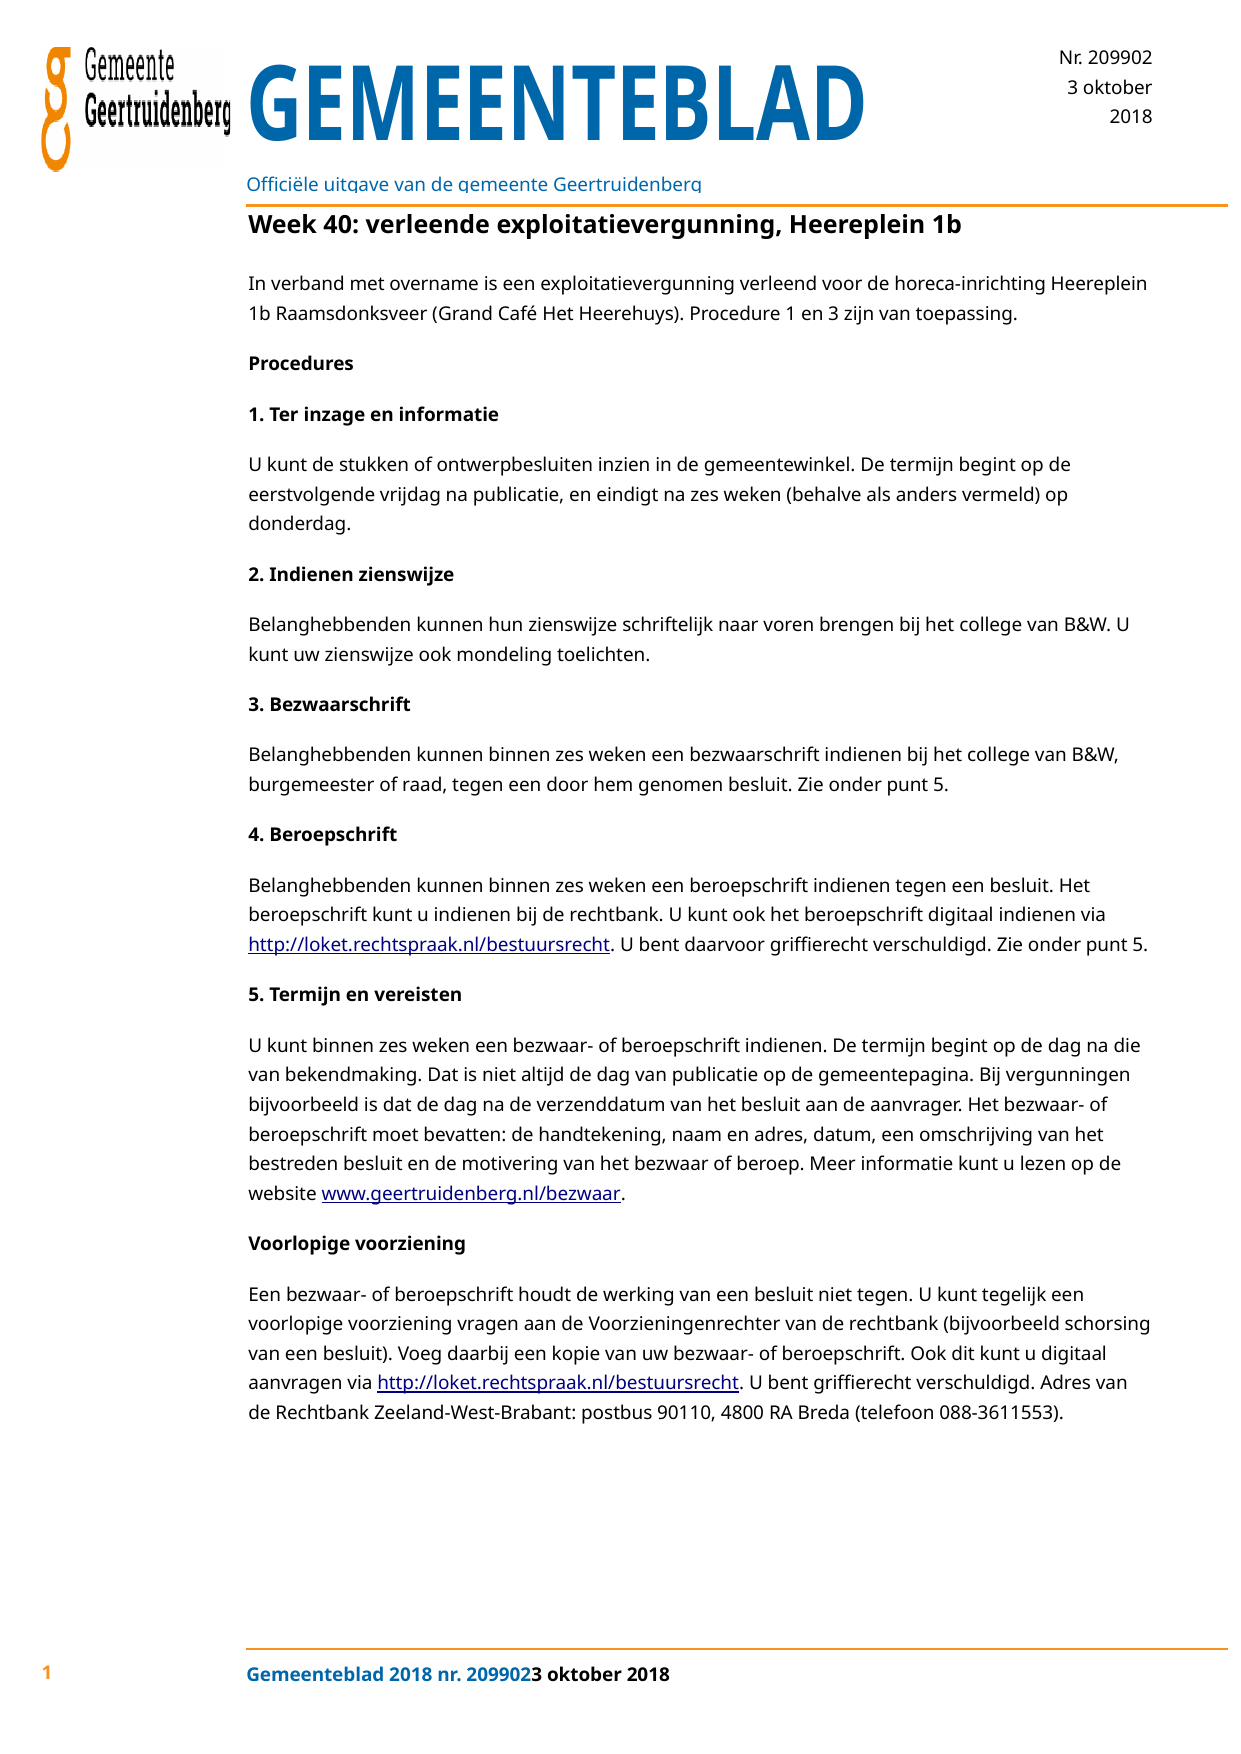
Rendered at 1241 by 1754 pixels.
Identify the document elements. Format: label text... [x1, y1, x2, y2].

text U kunt binnen zes weken een bezwaar- of beroepschrift indienen. De termijn begint op de dag na die van bekendmaking. Dat is niet altijd de dag van publicatie op de gemeentepagina. Bij vergunningen bijvoorbeeld is dat de dag na de verzenddatum van het besluit aan de aanvrager. Het bezwaar- of beroepschrift moet bevatten: de handtekening, naam en adres, datum, een omschrijving van het bestreden besluit en de motivering van het bezwaar of beroep. Meer informatie kunt u lezen op de website www.geertruidenberg.nl/bezwaar. [248, 1032, 1152, 1206]
text In verband met overname is een exploitatievergunning verleend voor de horeca-inrichting Heereplein 1b Raamsdonksveer (Grand Café Het Heerehuys). Procedure 1 en 3 zijn van toepassing. [248, 270, 1152, 326]
text 5. Termijn en vereisten [248, 982, 1152, 1007]
text U kunt de stukken of ontwerpbesluiten inzien in de gemeentewinkel. De termijn begint op de eerstvolgende vrijdag na publicatie, en eindigt na zes weken (behalve als anders vermeld) op donderdag. [248, 451, 1152, 536]
text 3. Bezwaarschrift [248, 691, 1152, 717]
text Een bezwaar- of beroepschrift houdt de werking van een besluit niet tegen. U kunt tegelijk een voorlopige voorziening vragen aan de Voorzieningenrechter van de rechtbank (bijvoorbeeld schorsing van een besluit). Voeg daarbij een kopie van uw bezwaar- of beroepschrift. Ook dit kunt u digitaal aanvragen via http://loket.rechtspraak.nl/bestuursrecht. U bent griffierecht verschuldigd. Adres van de Rechtbank Zeeland-West-Brabant: postbus 90110, 4800 RA Breda (telefoon 088-3611553). [248, 1281, 1152, 1425]
text Voorlopige voorziening [248, 1230, 1152, 1256]
text 4. Beroepschrift [248, 822, 1152, 847]
text Belanghebbenden kunnen hun zienswijze schriftelijk naar voren brengen bij het college van B&W. U kunt uw zienswijze ook mondeling toelichten. [248, 611, 1152, 666]
text Procedures [248, 350, 1152, 376]
picture [41, 47, 231, 172]
text Belanghebbenden kunnen binnen zes weken een bezwaarschrift indienen bij het college van B&W, burgemeester of raad, tegen een door hem genomen besluit. Zie onder punt 5. [248, 742, 1152, 797]
text 1. Ter inzage en informatie [248, 401, 1152, 426]
text 2. Indienen zienswijze [248, 561, 1152, 586]
text Week 40: verleende exploitatievergunning, Heereplein 1b [248, 207, 1152, 241]
text Belanghebbenden kunnen binnen zes weken een beroepschrift indienen tegen een besluit. Het beroepschrift kunt u indienen bij de rechtbank. U kunt ook het beroepschrift digitaal indienen via http://loket.rechtspraak.nl/bestuursrecht. U bent daarvoor griffierecht verschuldigd. Zie onder punt 5. [248, 872, 1152, 957]
